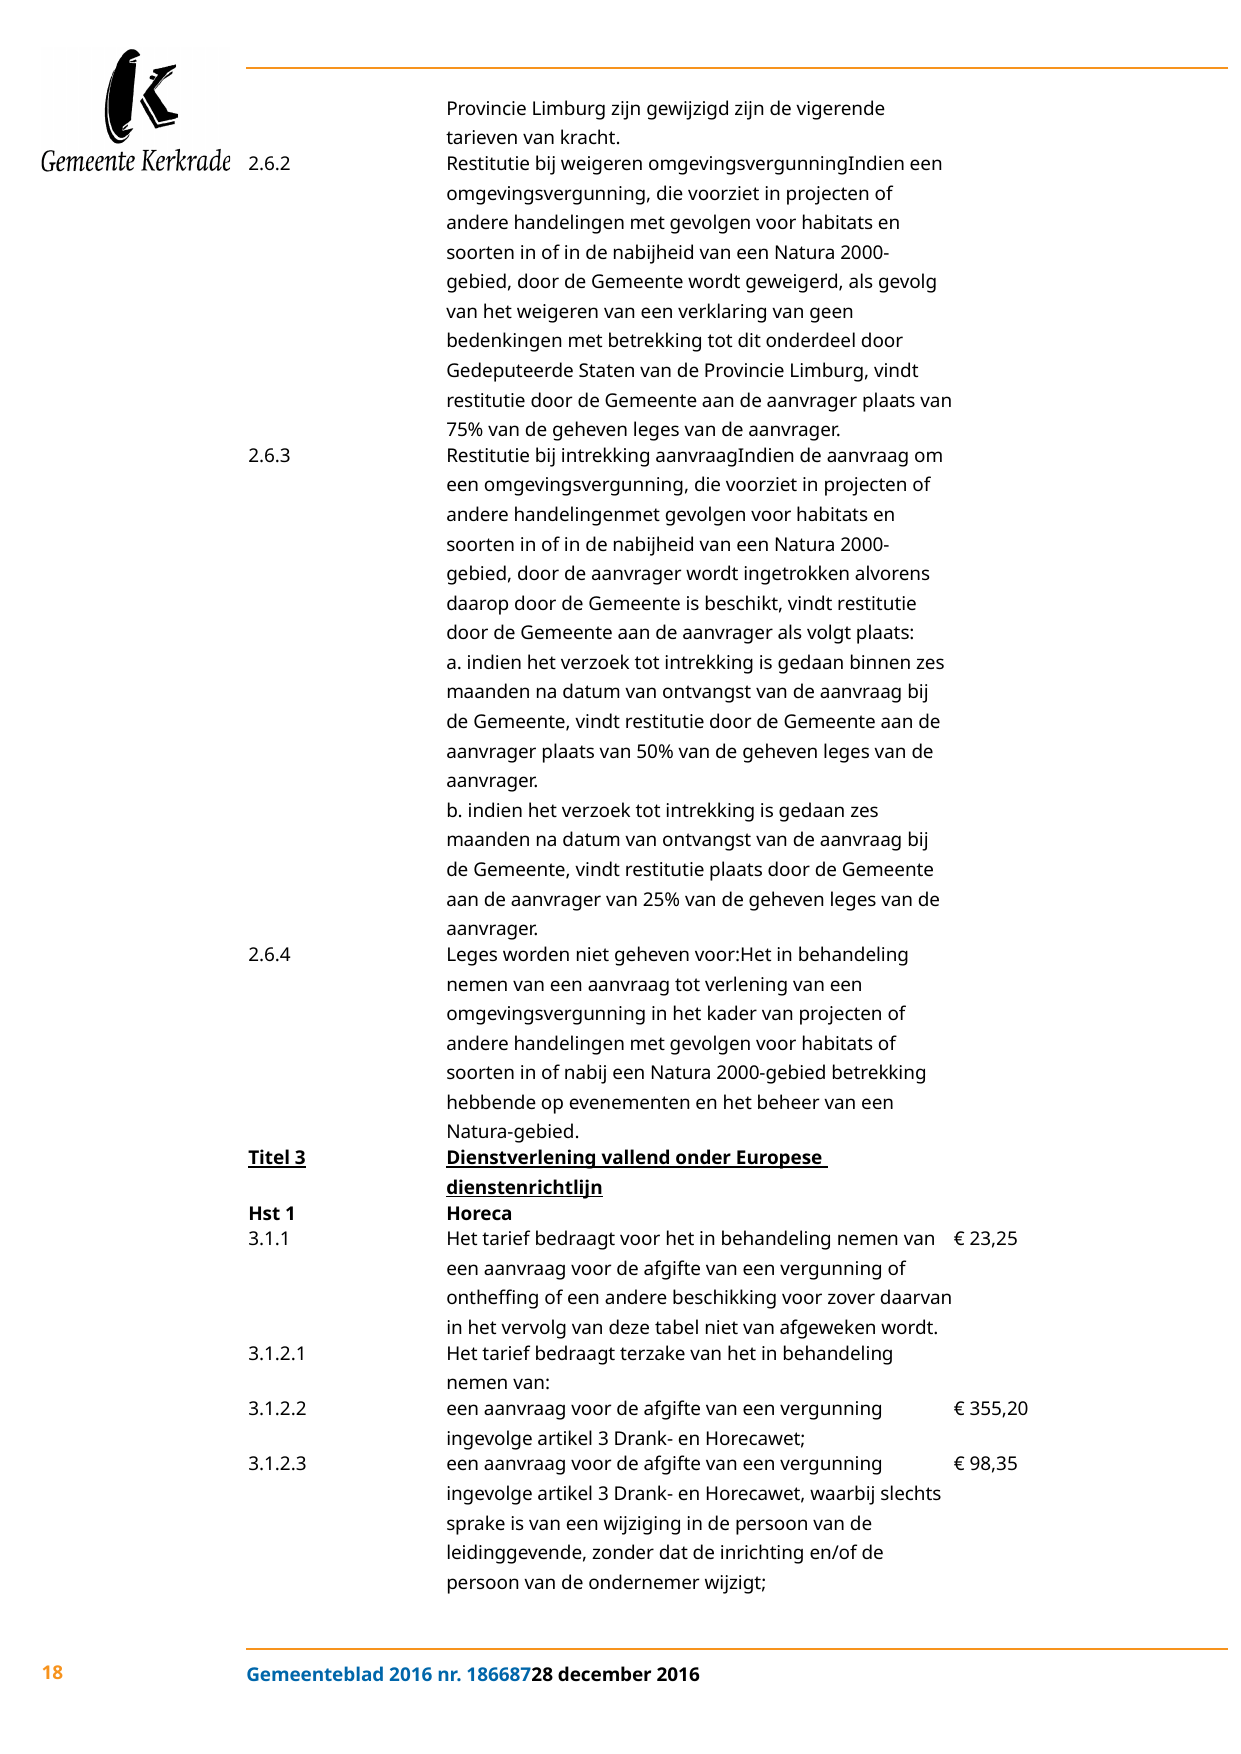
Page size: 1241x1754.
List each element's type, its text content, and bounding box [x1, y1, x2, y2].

picture [41, 47, 231, 172]
table_cell [954, 150, 1152, 442]
table_cell [954, 1144, 1152, 1200]
table_cell 2.6.4 [248, 941, 446, 1144]
table_cell Hst 1 [248, 1200, 446, 1225]
table_cell [954, 1200, 1152, 1225]
table_cell 2.6.2 [248, 150, 446, 442]
table_cell Titel 3 [248, 1144, 446, 1200]
table_cell Het tarief bedraagt voor het in behandeling nemen van een aanvraag voor de afgifte van een vergunning of ontheffing of een andere beschikking voor zover daarvan in het vervolg van deze tabel niet van afgeweken wordt. [446, 1225, 954, 1340]
table_cell Leges worden niet geheven voor:Het in behandeling nemen van een aanvraag tot verlening van een omgevingsvergunning in het kader van projecten of andere handelingen met gevolgen voor habitats of soorten in of nabij een Natura 2000-gebied betrekking hebbende op evenementen en het beheer van een Natura-gebied. [446, 941, 954, 1144]
table_cell 3.1.2.1 [248, 1340, 446, 1395]
table_cell een aanvraag voor de afgifte van een vergunning ingevolge artikel 3 Drank- en Horecawet; [446, 1395, 954, 1451]
table_cell [954, 941, 1152, 1144]
table_cell € 23,25 [954, 1225, 1152, 1340]
table_cell 3.1.1 [248, 1225, 446, 1340]
table_cell 3.1.2.2 [248, 1395, 446, 1451]
table_cell [954, 95, 1152, 150]
table_cell 2.6.3 [248, 442, 446, 941]
table_cell Provincie Limburg zijn gewijzigd zijn de vigerende tarieven van kracht. [446, 95, 954, 150]
table_cell 3.1.2.3 [248, 1451, 446, 1594]
table_cell een aanvraag voor de afgifte van een vergunning ingevolge artikel 3 Drank- en Horecawet, waarbij slechts sprake is van een wijziging in de persoon van de leidinggevende, zonder dat de inrichting en/of de persoon van de ondernemer wijzigt; [446, 1451, 954, 1594]
table_cell Restitutie bij weigeren omgevingsvergunningIndien een omgevingsvergunning, die voorziet in projecten of andere handelingen met gevolgen voor habitats en soorten in of in de nabijheid van een Natura 2000-gebied, door de Gemeente wordt geweigerd, als gevolg van het weigeren van een verklaring van geen bedenkingen met betrekking tot dit onderdeel door Gedeputeerde Staten van de Provincie Limburg, vindt restitutie door de Gemeente aan de aanvrager plaats van 75% van de geheven leges van de aanvrager. [446, 150, 954, 442]
table_cell € 355,20 [954, 1395, 1152, 1451]
table_cell Horeca [446, 1200, 954, 1225]
table_cell Het tarief bedraagt terzake van het in behandeling nemen van: [446, 1340, 954, 1395]
table_cell Restitutie bij intrekking aanvraagIndien de aanvraag om een omgevingsvergunning, die voorziet in projecten of andere handelingenmet gevolgen voor habitats en soorten in of in de nabijheid van een Natura 2000-gebied, door de aanvrager wordt ingetrokken alvorens daarop door de Gemeente is beschikt, vindt restitutie door de Gemeente aan de aanvrager als volgt plaats: a. indien het verzoek tot intrekking is gedaan binnen zes maanden na datum van ontvangst van de aanvraag bij de Gemeente, vindt restitutie door de Gemeente aan de aanvrager plaats van 50% van de geheven leges van de aanvrager. b. indien het verzoek tot intrekking is gedaan zes maanden na datum van ontvangst van de aanvraag bij de Gemeente, vindt restitutie plaats door de Gemeente aan de aanvrager van 25% van de geheven leges van de aanvrager. [446, 442, 954, 941]
table_cell € 98,35 [954, 1451, 1152, 1594]
table_cell [248, 95, 446, 150]
table_cell [954, 442, 1152, 941]
table_cell [954, 1340, 1152, 1395]
table_cell Dienstverlening vallend onder Europese dienstenrichtlijn [446, 1144, 954, 1200]
